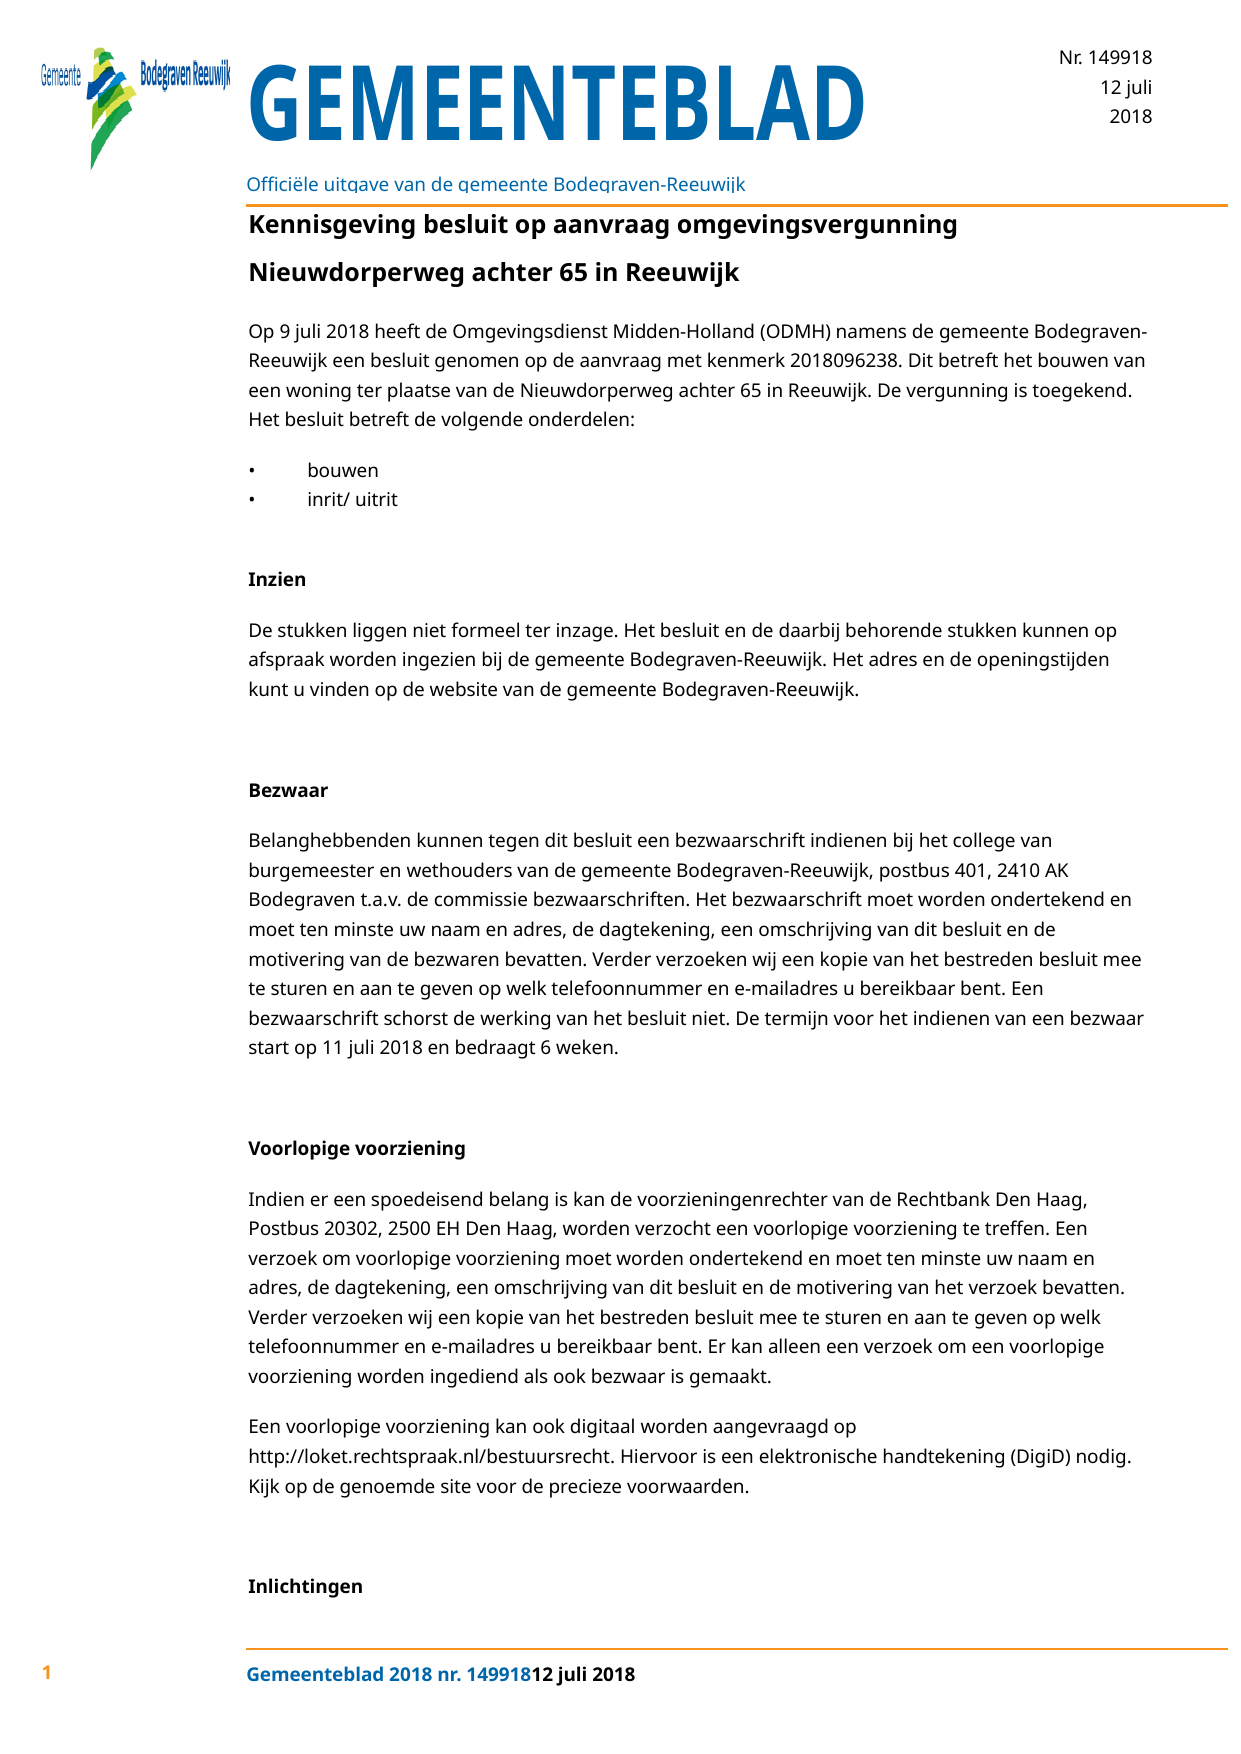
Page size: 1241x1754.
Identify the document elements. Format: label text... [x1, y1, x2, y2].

text Een voorlopige voorziening kan ook digitaal worden aangevraagd op http://loket.rechtspraak.nl/bestuursrecht. Hiervoor is een elektronische handtekening (DigiD) nodig. Kijk op de genoemde site voor de precieze voorwaarden. [248, 1414, 1152, 1499]
text Inlichtingen [248, 1574, 1152, 1599]
list bouwen [248, 457, 1152, 483]
text Kennisgeving besluit op aanvraag omgevingsvergunning Nieuwdorperweg achter 65 in Reeuwijk [248, 207, 1152, 288]
text Bezwaar [248, 777, 1152, 803]
text De stukken liggen niet formeel ter inzage. Het besluit en de daarbij behorende stukken kunnen op afspraak worden ingezien bij de gemeente Bodegraven-Reeuwijk. Het adres en de openingstijden kunt u vinden op de website van de gemeente Bodegraven-Reeuwijk. [248, 617, 1152, 702]
text Voorlopige voorziening [248, 1135, 1152, 1161]
text Op 9 juli 2018 heeft de Omgevingsdienst Midden-Holland (ODMH) namens de gemeente Bodegraven-Reeuwijk een besluit genomen op de aanvraag met kenmerk 2018096238. Dit betreft het bouwen van een woning ter plaatse van de Nieuwdorperweg achter 65 in Reeuwijk. De vergunning is toegekend. Het besluit betreft de volgende onderdelen: [248, 318, 1152, 432]
picture [41, 47, 231, 172]
text Inzien [248, 567, 1152, 592]
list inrit/ uitrit [248, 487, 1152, 512]
text Indien er een spoedeisend belang is kan de voorzieningenrechter van de Rechtbank Den Haag, Postbus 20302, 2500 EH Den Haag, worden verzocht een voorlopige voorziening te treffen. Een verzoek om voorlopige voorziening moet worden ondertekend en moet ten minste uw naam en adres, de dagtekening, een omschrijving van dit besluit en de motivering van het verzoek bevatten. Verder verzoeken wij een kopie van het bestreden besluit mee te sturen en aan te geven op welk telefoonnummer en e-mailadres u bereikbaar bent. Er kan alleen een verzoek om een voorlopige voorziening worden ingediend als ook bezwaar is gemaakt. [248, 1186, 1152, 1389]
text Belanghebbenden kunnen tegen dit besluit een bezwaarschrift indienen bij het college van burgemeester en wethouders van de gemeente Bodegraven-Reeuwijk, postbus 401, 2410 AK Bodegraven t.a.v. de commissie bezwaarschriften. Het bezwaarschrift moet worden ondertekend en moet ten minste uw naam en adres, de dagtekening, een omschrijving van dit besluit en de motivering van de bezwaren bevatten. Verder verzoeken wij een kopie van het bestreden besluit mee te sturen en aan te geven op welk telefoonnummer en e-mailadres u bereikbaar bent. Een bezwaarschrift schorst de werking van het besluit niet. De termijn voor het indienen van een bezwaar start op 11 juli 2018 en bedraagt 6 weken. [248, 827, 1152, 1060]
